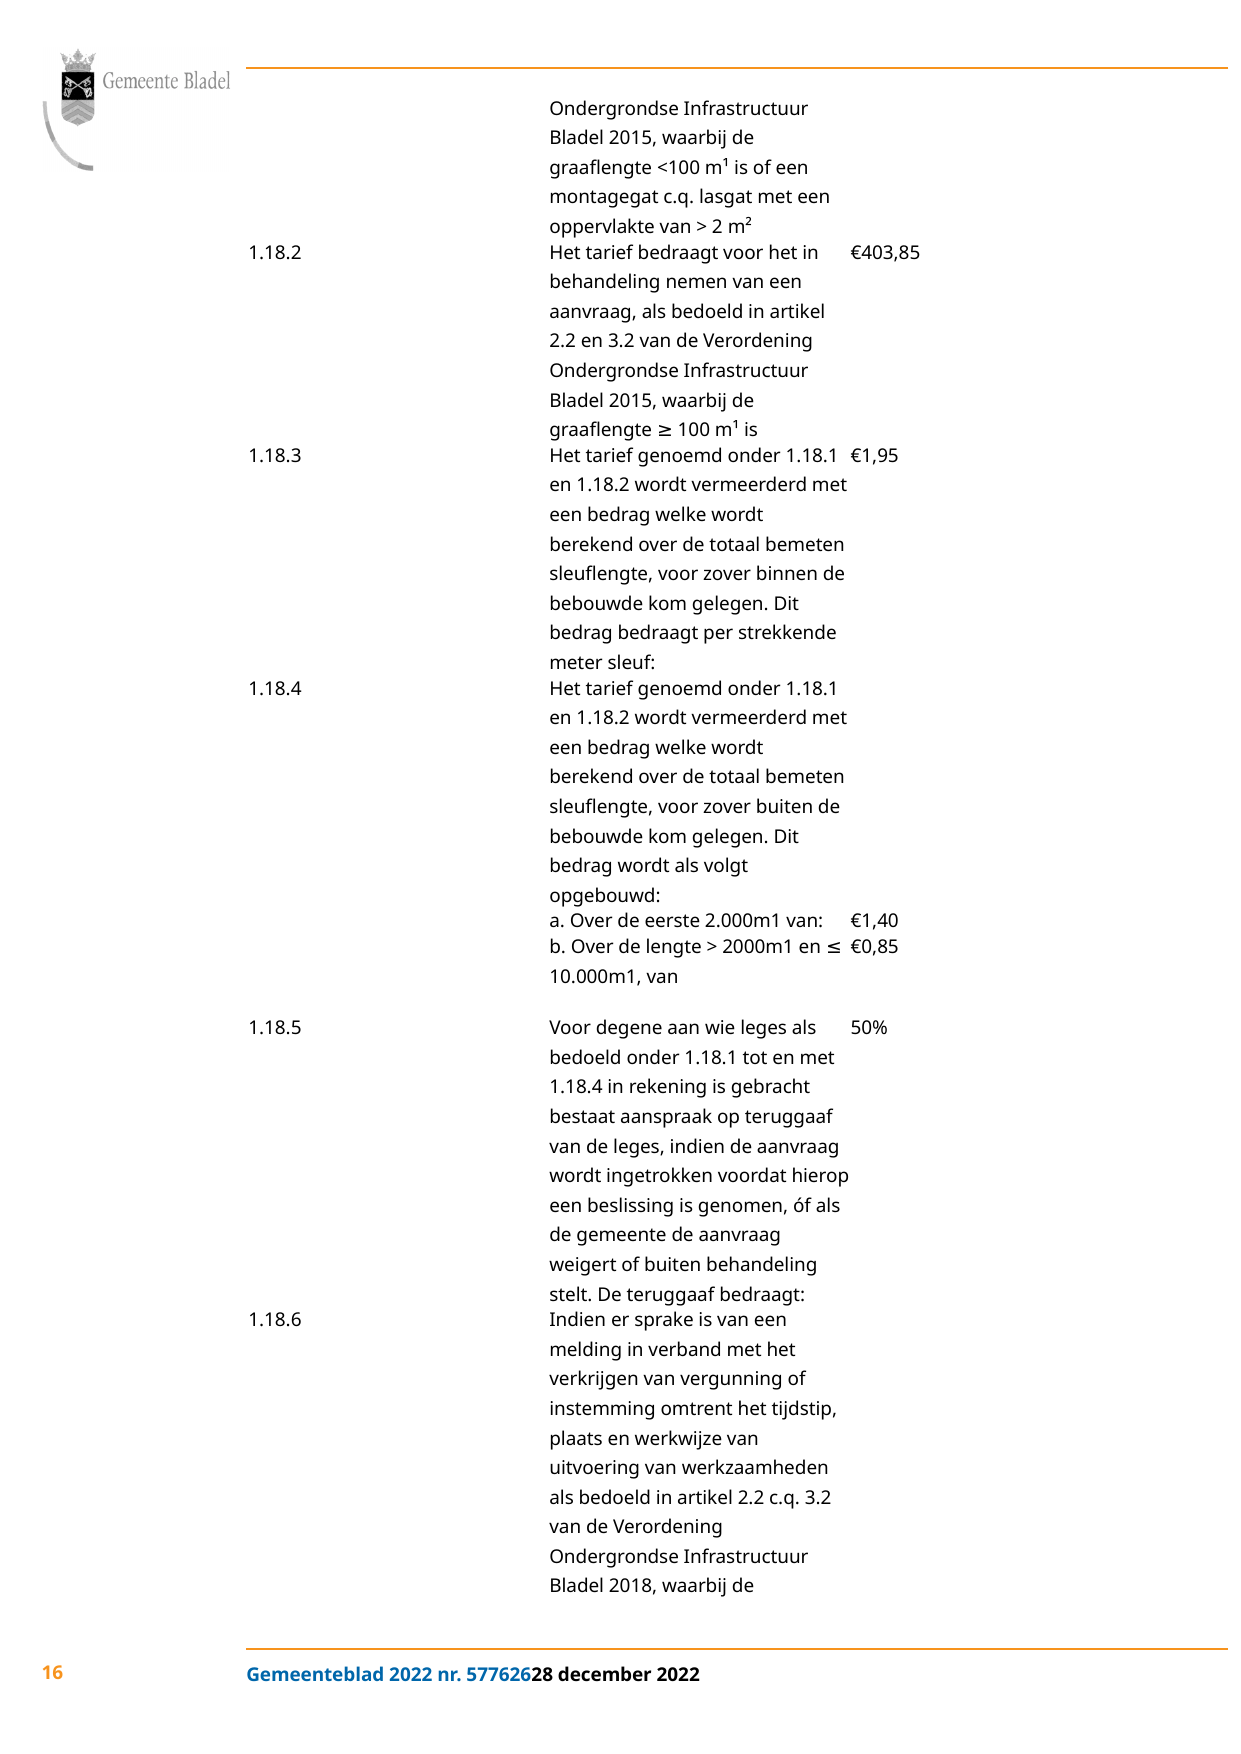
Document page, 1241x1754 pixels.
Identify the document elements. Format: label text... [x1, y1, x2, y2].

table_cell 1.18.6 [248, 1306, 549, 1598]
table_cell 1.18.4 [248, 675, 549, 1014]
table_cell Voor degene aan wie leges als bedoeld onder 1.18.1 tot en met 1.18.4 in rekening is gebracht bestaat aanspraak op teruggaaf van de leges, indien de aanvraag wordt ingetrokken voordat hierop een beslissing is genomen, óf als de gemeente de aanvraag weigert of buiten behandeling stelt. De teruggaaf bedraagt: [549, 1015, 850, 1306]
picture [41, 47, 231, 172]
table_cell a. Over de eerste 2.000m1 van: [549, 908, 850, 933]
table_cell 1.18.3 [248, 442, 549, 675]
table_cell 1.18.2 [248, 239, 549, 442]
table_cell €1,40 [850, 908, 1152, 933]
table_cell [850, 1306, 1152, 1598]
table_cell Het tarief genoemd onder 1.18.1 en 1.18.2 wordt vermeerderd met een bedrag welke wordt berekend over de totaal bemeten sleuflengte, voor zover buiten de bebouwde kom gelegen. Dit bedrag wordt als volgt opgebouwd: [549, 675, 850, 908]
table_cell Ondergrondse Infrastructuur Bladel 2015, waarbij de graaflengte <100 m¹ is of een montagegat c.q. lasgat met een oppervlakte van > 2 m² [549, 95, 850, 239]
table_cell b. Over de lengte > 2000m1 en ≤ 10.000m1, van [549, 934, 850, 989]
table_cell €1,95 [850, 442, 1152, 675]
table_cell 1.18.5 [248, 1015, 549, 1306]
table_cell Het tarief bedraagt voor het in behandeling nemen van een aanvraag, als bedoeld in artikel 2.2 en 3.2 van de Verordening Ondergrondse Infrastructuur Bladel 2015, waarbij de graaflengte ≥ 100 m¹ is [549, 239, 850, 442]
table_cell [850, 95, 1152, 239]
table_cell [850, 989, 1152, 1014]
table_cell [850, 675, 1152, 908]
table_cell Indien er sprake is van een melding in verband met het verkrijgen van vergunning of instemming omtrent het tijdstip, plaats en werkwijze van uitvoering van werkzaamheden als bedoeld in artikel 2.2 c.q. 3.2 van de Verordening Ondergrondse Infrastructuur Bladel 2018, waarbij de [549, 1306, 850, 1598]
table_cell 50% [850, 1015, 1152, 1306]
table_cell [549, 989, 850, 1014]
table_cell Het tarief genoemd onder 1.18.1 en 1.18.2 wordt vermeerderd met een bedrag welke wordt berekend over de totaal bemeten sleuflengte, voor zover binnen de bebouwde kom gelegen. Dit bedrag bedraagt per strekkende meter sleuf: [549, 442, 850, 675]
table_cell €403,85 [850, 239, 1152, 442]
table_cell €0,85 [850, 934, 1152, 989]
table_cell [248, 95, 549, 239]
